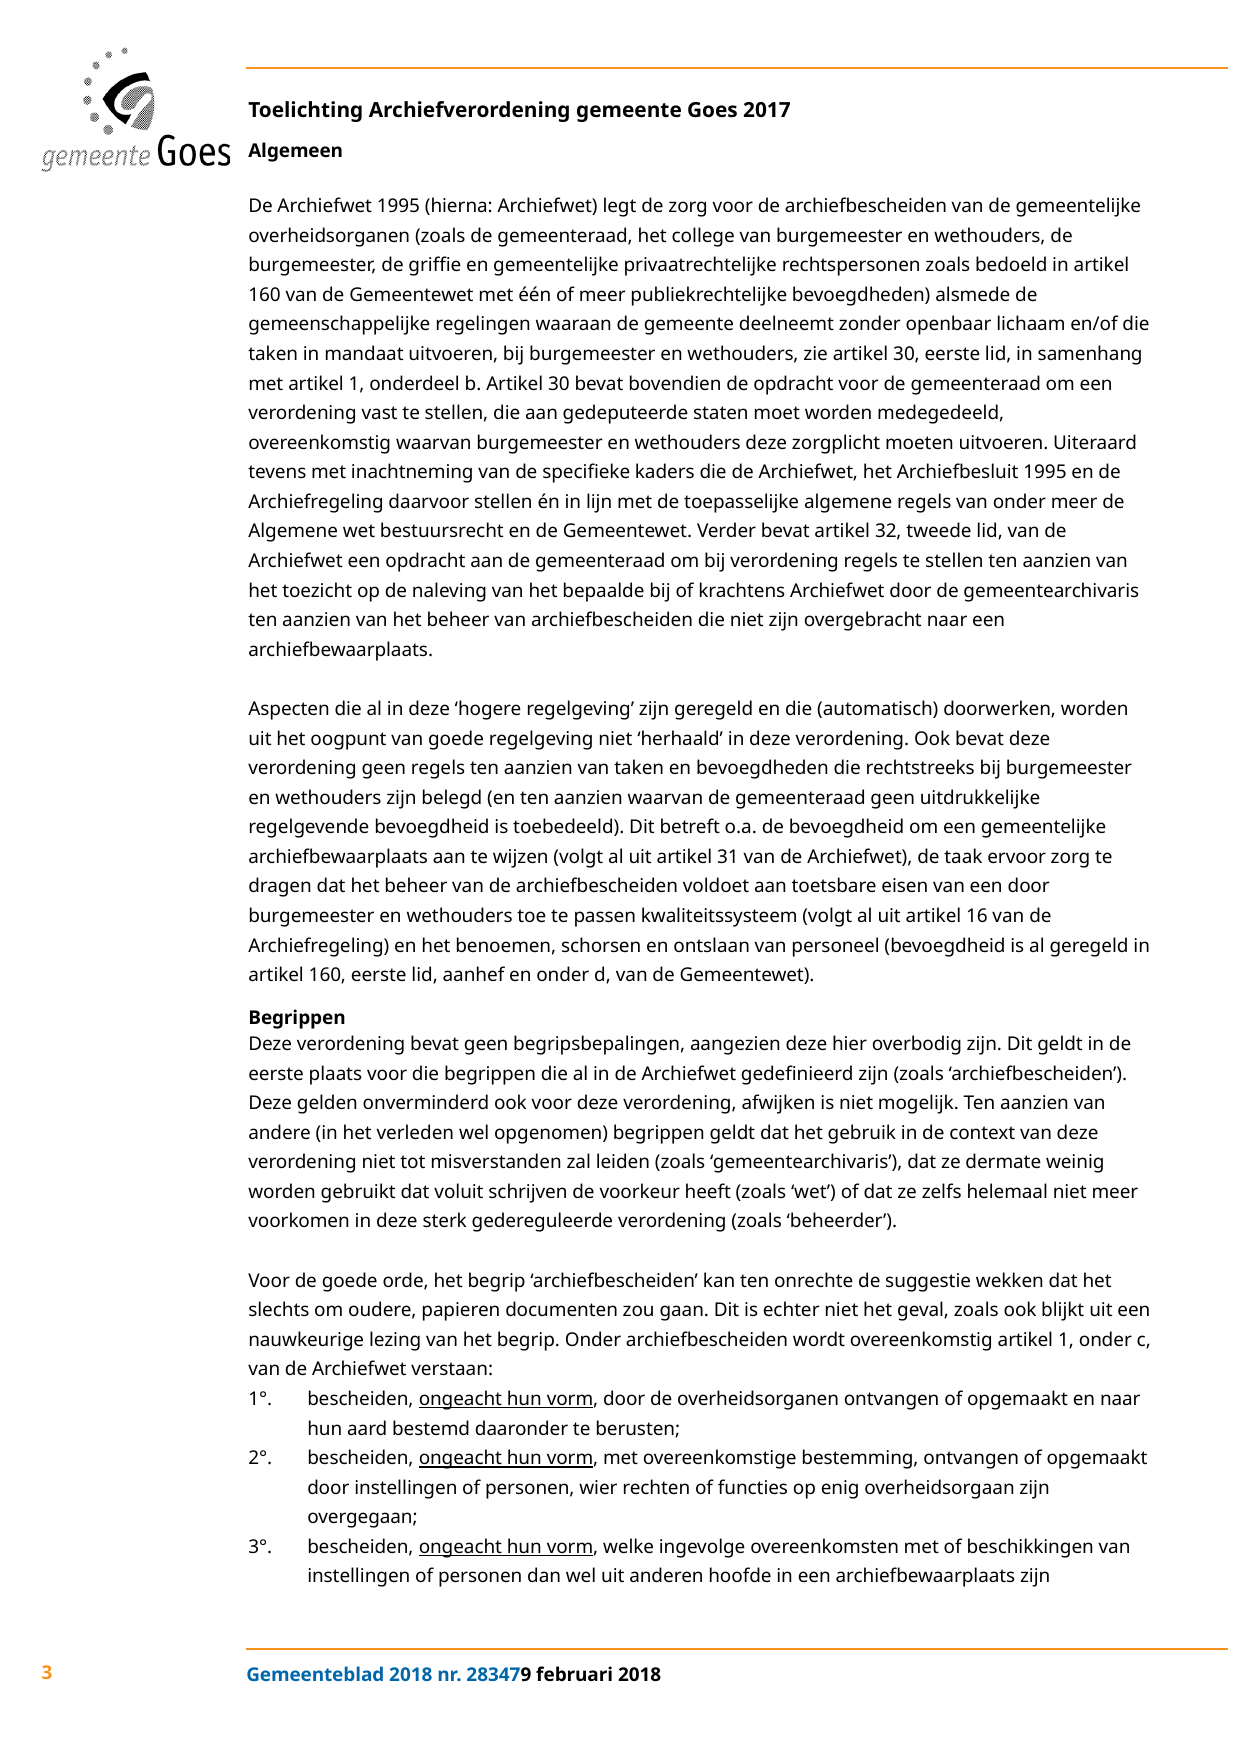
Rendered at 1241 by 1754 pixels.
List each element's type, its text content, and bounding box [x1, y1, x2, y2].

text Aspecten die al in deze ‘hogere regelgeving’ zijn geregeld en die (automatisch) doorwerken, worden uit het oogpunt van goede regelgeving niet ‘herhaald’ in deze verordening. Ook bevat deze verordening geen regels ten aanzien van taken en bevoegdheden die rechtstreeks bij burgemeester en wethouders zijn belegd (en ten aanzien waarvan de gemeenteraad geen uitdrukkelijke regelgevende bevoegdheid is toebedeeld). Dit betreft o.a. de bevoegdheid om een gemeentelijke archiefbewaarplaats aan te wijzen (volgt al uit artikel 31 van de Archiefwet), de taak ervoor zorg te dragen dat het beheer van de archiefbescheiden voldoet aan toetsbare eisen van een door burgemeester en wethouders toe te passen kwaliteitssysteem (volgt al uit artikel 16 van de Archiefregeling) en het benoemen, schorsen en ontslaan van personeel (bevoegdheid is al geregeld in artikel 160, eerste lid, aanhef en onder d, van de Gemeentewet). [248, 695, 1152, 987]
text Toelichting Archiefverordening gemeente Goes 2017 [248, 95, 1152, 123]
list bescheiden, ongeacht hun vorm, door de overheidsorganen ontvangen of opgemaakt en naar hun aard bestemd daaronder te berusten; [248, 1385, 1152, 1441]
text Deze verordening bevat geen begripsbepalingen, aangezien deze hier overbodig zijn. Dit geldt in de eerste plaats voor die begrippen die al in de Archiefwet gedefinieerd zijn (zoals ‘archiefbescheiden’). Deze gelden onverminderd ook voor deze verordening, afwijken is niet mogelijk. Ten aanzien van andere (in het verleden wel opgenomen) begrippen geldt dat het gebruik in de context van deze verordening niet tot misverstanden zal leiden (zoals ‘gemeentearchivaris’), dat ze dermate weinig worden gebruikt dat voluit schrijven de voorkeur heeft (zoals ‘wet’) of dat ze zelfs helemaal niet meer voorkomen in deze sterk gedereguleerde verordening (zoals ‘beheerder’). [248, 1030, 1152, 1233]
picture [41, 47, 231, 172]
list bescheiden, ongeacht hun vorm, met overeenkomstige bestemming, ontvangen of opgemaakt door instellingen of personen, wier rechten of functies op enig overheidsorgaan zijn overgegaan; [248, 1444, 1152, 1529]
text De Archiefwet 1995 (hierna: Archiefwet) legt de zorg voor de archiefbescheiden van de gemeentelijke overheidsorganen (zoals de gemeenteraad, het college van burgemeester en wethouders, de burgemeester, de griffie en gemeentelijke privaatrechtelijke rechtspersonen zoals bedoeld in artikel 160 van de Gemeentewet met één of meer publiekrechtelijke bevoegdheden) alsmede de gemeenschappelijke regelingen waaraan de gemeente deelneemt zonder openbaar lichaam en/of die taken in mandaat uitvoeren, bij burgemeester en wethouders, zie artikel 30, eerste lid, in samenhang met artikel 1, onderdeel b. Artikel 30 bevat bovendien de opdracht voor de gemeenteraad om een verordening vast te stellen, die aan gedeputeerde staten moet worden medegedeeld, overeenkomstig waarvan burgemeester en wethouders deze zorgplicht moeten uitvoeren. Uiteraard tevens met inachtneming van de specifieke kaders die de Archiefwet, het Archiefbesluit 1995 en de Archiefregeling daarvoor stellen én in lijn met de toepasselijke algemene regels van onder meer de Algemene wet bestuursrecht en de Gemeentewet. Verder bevat artikel 32, tweede lid, van de Archiefwet een opdracht aan de gemeenteraad om bij verordening regels te stellen ten aanzien van het toezicht op de naleving van het bepaalde bij of krachtens Archiefwet door de gemeentearchivaris ten aanzien van het beheer van archiefbescheiden die niet zijn overgebracht naar een archiefbewaarplaats. [248, 192, 1152, 662]
text Algemeen [248, 137, 1152, 163]
text Begrippen [248, 1004, 1152, 1030]
list bescheiden, ongeacht hun vorm, welke ingevolge overeenkomsten met of beschikkingen van instellingen of personen dan wel uit anderen hoofde in een archiefbewaarplaats zijn [248, 1533, 1152, 1588]
text Voor de goede orde, het begrip ‘archiefbescheiden’ kan ten onrechte de suggestie wekken dat het slechts om oudere, papieren documenten zou gaan. Dit is echter niet het geval, zoals ook blijkt uit een nauwkeurige lezing van het begrip. Onder archiefbescheiden wordt overeenkomstig artikel 1, onder c, van de Archiefwet verstaan: [248, 1267, 1152, 1381]
